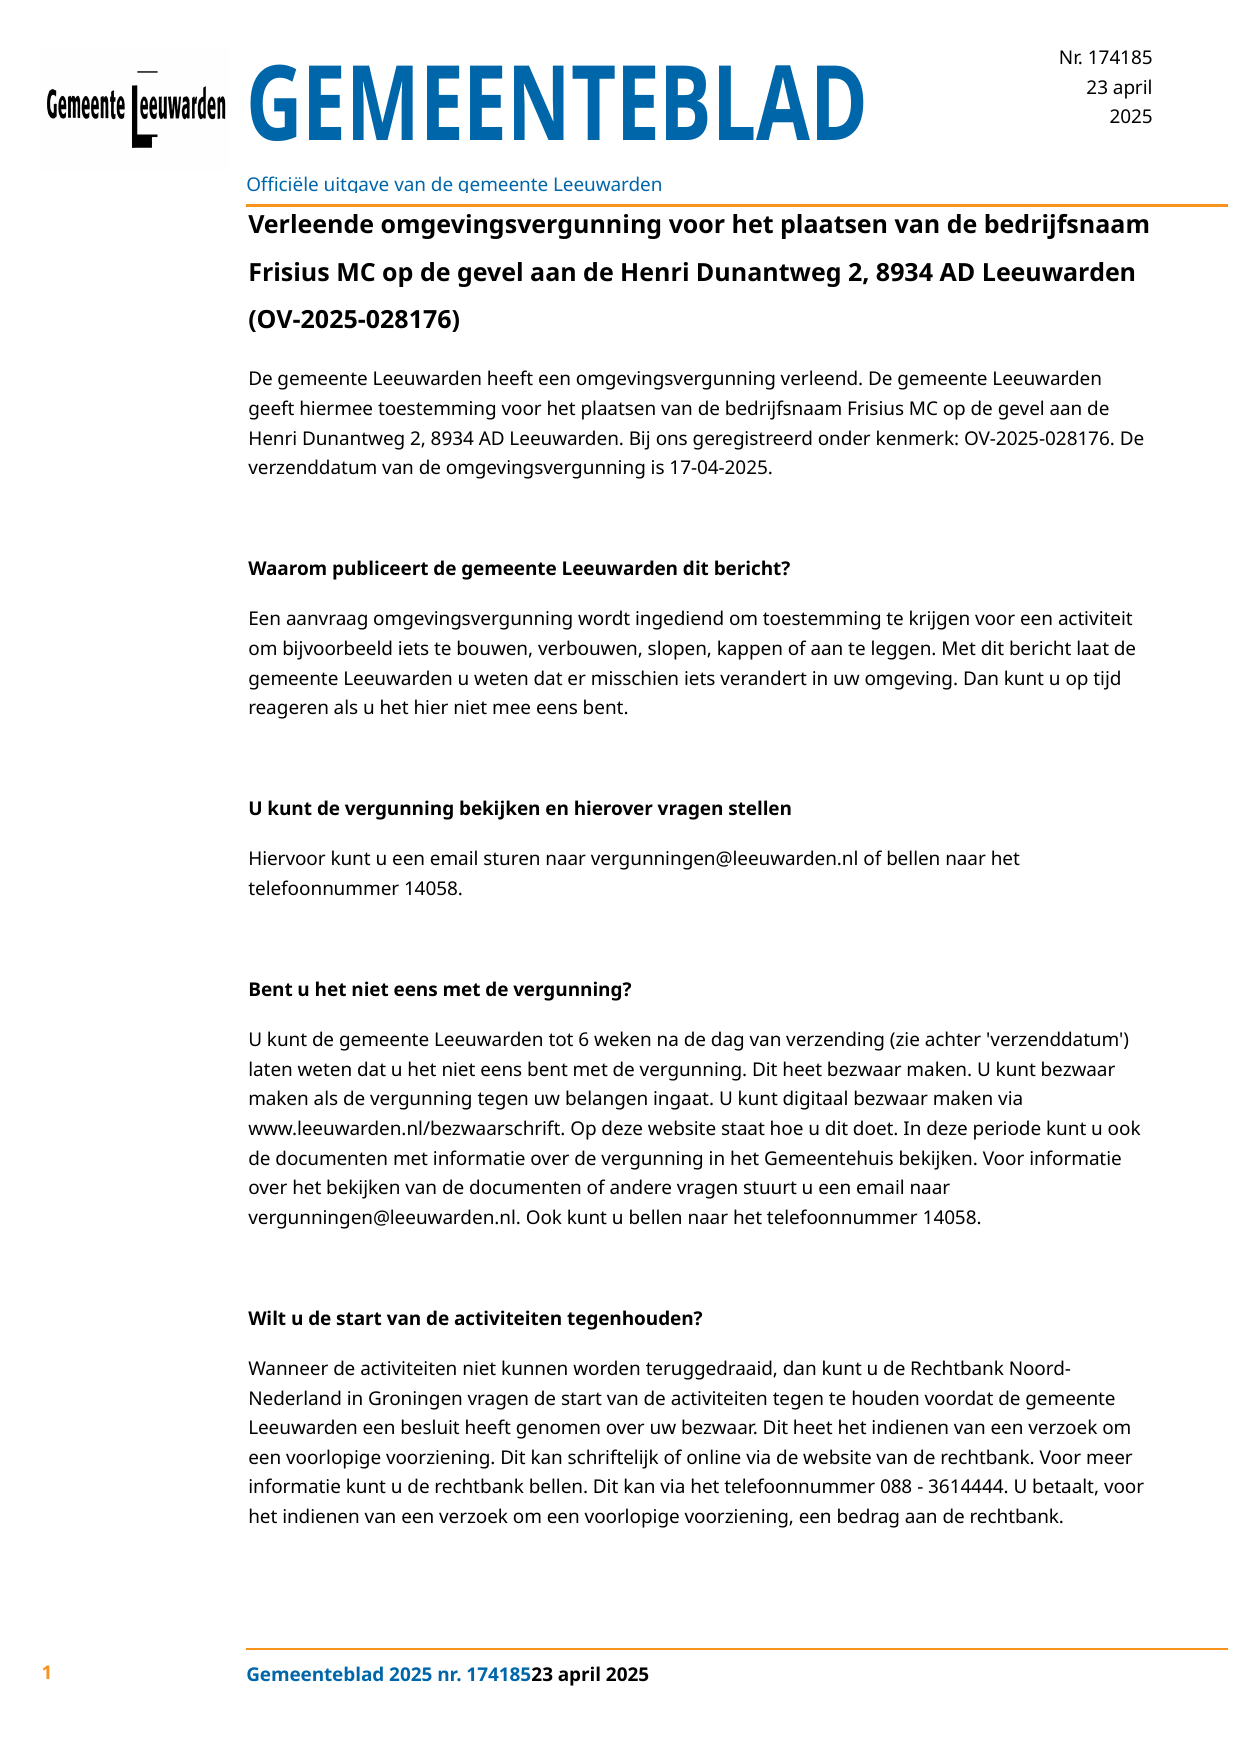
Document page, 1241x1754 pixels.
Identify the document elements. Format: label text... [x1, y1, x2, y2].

text Wilt u de start van de activiteiten tegenhouden? [248, 1305, 1152, 1330]
text Hiervoor kunt u een email sturen naar vergunningen@leeuwarden.nl of bellen naar het telefoonnummer 14058. [248, 846, 1152, 901]
text Bent u het niet eens met de vergunning? [248, 976, 1152, 1002]
text U kunt de vergunning bekijken en hierover vragen stellen [248, 795, 1152, 821]
picture [41, 47, 231, 172]
text U kunt de gemeente Leeuwarden tot 6 weken na de dag van verzending (zie achter 'verzenddatum') laten weten dat u het niet eens bent met de vergunning. Dit heet bezwaar maken. U kunt bezwaar maken als de vergunning tegen uw belangen ingaat. U kunt digitaal bezwaar maken via www.leeuwarden.nl/bezwaarschrift. Op deze website staat hoe u dit doet. In deze periode kunt u ook de documenten met informatie over de vergunning in het Gemeentehuis bekijken. Voor informatie over het bekijken van de documenten of andere vragen stuurt u een email naar vergunningen@leeuwarden.nl. Ook kunt u bellen naar het telefoonnummer 14058. [248, 1026, 1152, 1229]
text Waarom publiceert de gemeente Leeuwarden dit bericht? [248, 555, 1152, 581]
text De gemeente Leeuwarden heeft een omgevingsvergunning verleend. De gemeente Leeuwarden geeft hiermee toestemming voor het plaatsen van de bedrijfsnaam Frisius MC op de gevel aan de Henri Dunantweg 2, 8934 AD Leeuwarden. Bij ons geregistreerd onder kenmerk: OV-2025-028176. De verzenddatum van de omgevingsvergunning is 17-04-2025. [248, 366, 1152, 480]
text Verleende omgevingsvergunning voor het plaatsen van de bedrijfsnaam Frisius MC op de gevel aan de Henri Dunantweg 2, 8934 AD Leeuwarden (OV-2025-028176) [248, 207, 1152, 336]
text Wanneer de activiteiten niet kunnen worden teruggedraaid, dan kunt u de Rechtbank Noord-Nederland in Groningen vragen de start van de activiteiten tegen te houden voordat de gemeente Leeuwarden een besluit heeft genomen over uw bezwaar. Dit heet het indienen van een verzoek om een voorlopige voorziening. Dit kan schriftelijk of online via de website van de rechtbank. Voor meer informatie kunt u de rechtbank bellen. Dit kan via het telefoonnummer 088 - 3614444. U betaalt, voor het indienen van een verzoek om een voorlopige voorziening, een bedrag aan de rechtbank. [248, 1355, 1152, 1529]
text Een aanvraag omgevingsvergunning wordt ingediend om toestemming te krijgen voor een activiteit om bijvoorbeeld iets te bouwen, verbouwen, slopen, kappen of aan te leggen. Met dit bericht laat de gemeente Leeuwarden u weten dat er misschien iets verandert in uw omgeving. Dan kunt u op tijd reageren als u het hier niet mee eens bent. [248, 606, 1152, 720]
